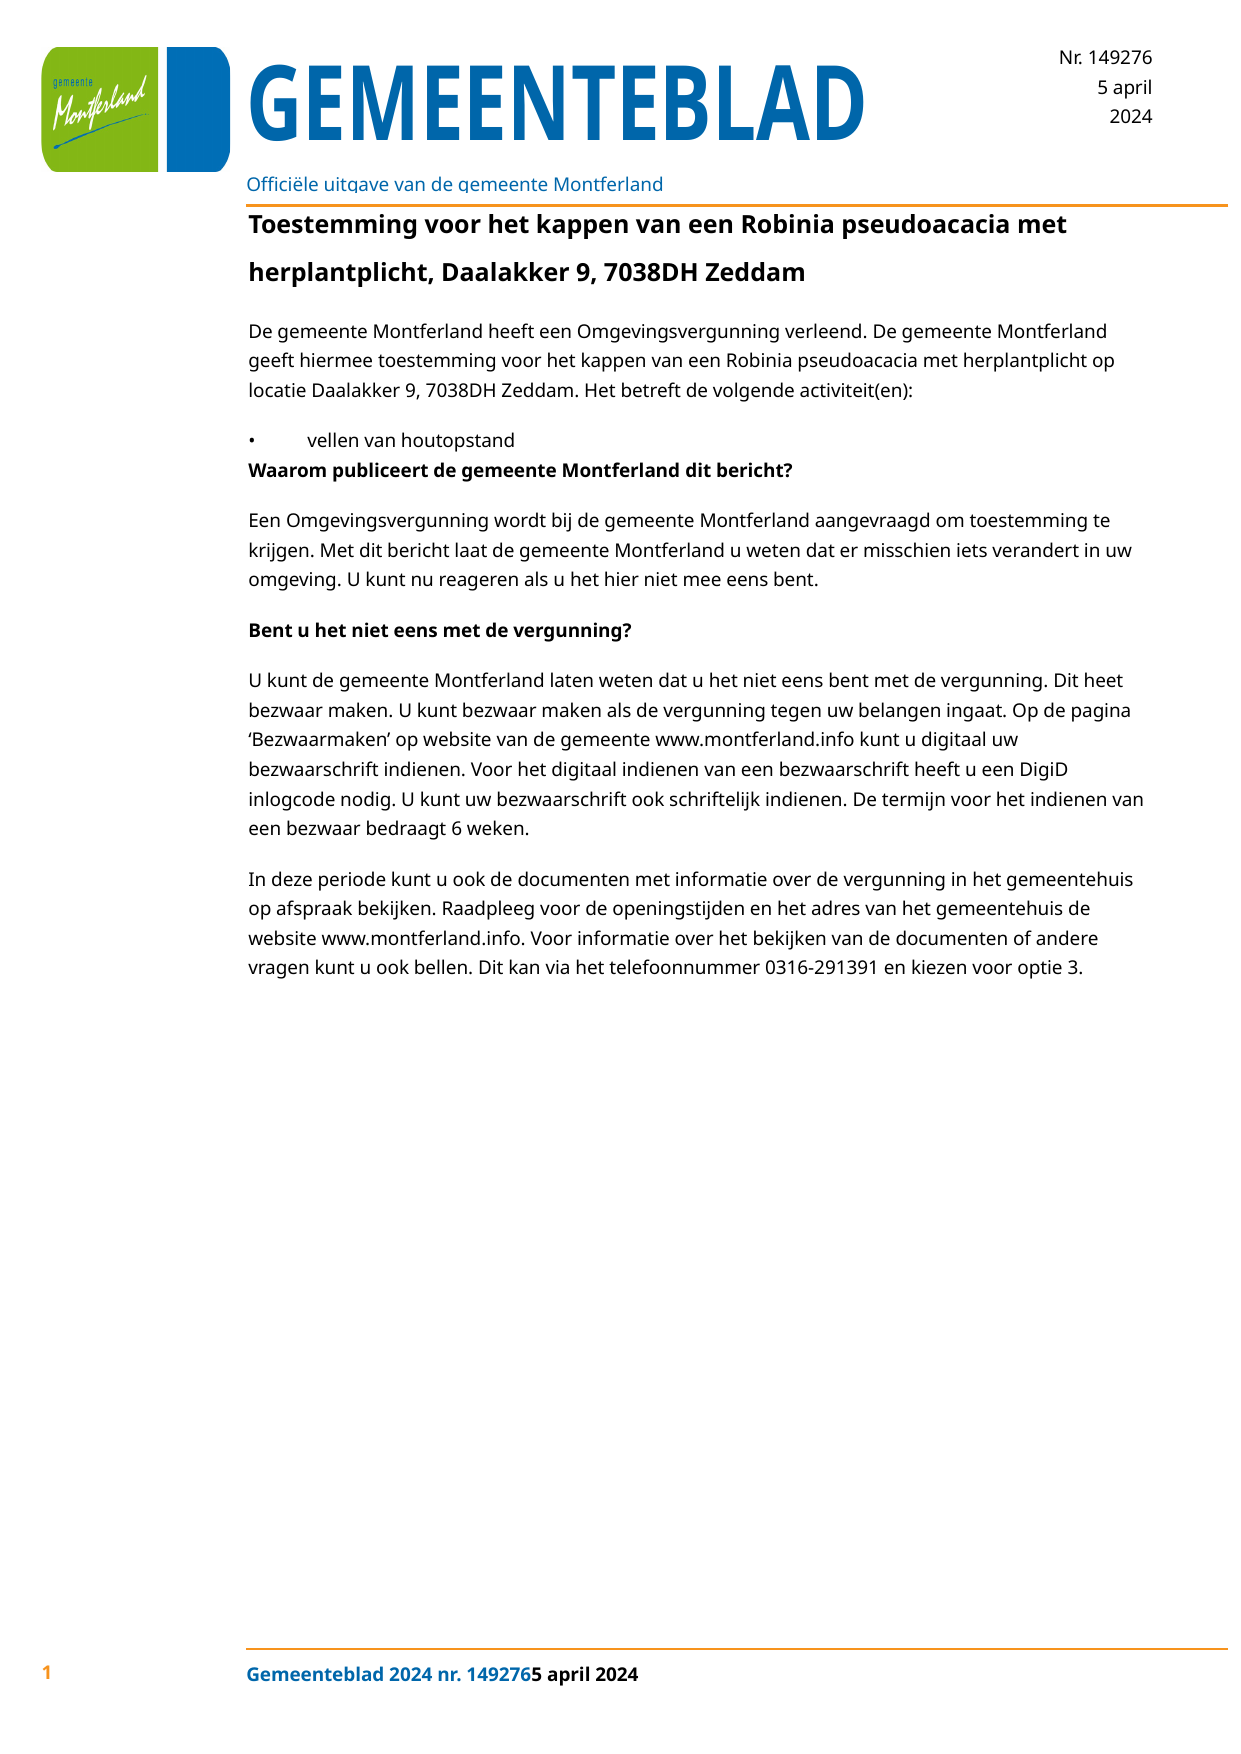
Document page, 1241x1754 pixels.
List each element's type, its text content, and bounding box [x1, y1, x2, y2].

text De gemeente Montferland heeft een Omgevingsvergunning verleend. De gemeente Montferland geeft hiermee toestemming voor het kappen van een Robinia pseudoacacia met herplantplicht op locatie Daalakker 9, 7038DH Zeddam. Het betreft de volgende activiteit(en): [248, 318, 1152, 403]
text In deze periode kunt u ook de documenten met informatie over de vergunning in het gemeentehuis op afspraak bekijken. Raadpleeg voor de openingstijden en het adres van het gemeentehuis de website www.montferland.info. Voor informatie over het bekijken van de documenten of andere vragen kunt u ook bellen. Dit kan via het telefoonnummer 0316-291391 en kiezen voor optie 3. [248, 866, 1152, 980]
text Bent u het niet eens met de vergunning? [248, 617, 1152, 643]
text Toestemming voor het kappen van een Robinia pseudoacacia met herplantplicht, Daalakker 9, 7038DH Zeddam [248, 207, 1152, 288]
list vellen van houtopstand [248, 427, 1152, 453]
text U kunt de gemeente Montferland laten weten dat u het niet eens bent met de vergunning. Dit heet bezwaar maken. U kunt bezwaar maken als de vergunning tegen uw belangen ingaat. Op de pagina ‘Bezwaarmaken’ op website van de gemeente www.montferland.info kunt u digitaal uw bezwaarschrift indienen. Voor het digitaal indienen van een bezwaarschrift heeft u een DigiD inlogcode nodig. U kunt uw bezwaarschrift ook schriftelijk indienen. De termijn voor het indienen van een bezwaar bedraagt 6 weken. [248, 667, 1152, 841]
picture [41, 47, 231, 172]
text Waarom publiceert de gemeente Montferland dit bericht? [248, 457, 1152, 483]
text Een Omgevingsvergunning wordt bij de gemeente Montferland aangevraagd om toestemming te krijgen. Met dit bericht laat de gemeente Montferland u weten dat er misschien iets verandert in uw omgeving. U kunt nu reageren als u het hier niet mee eens bent. [248, 507, 1152, 592]
